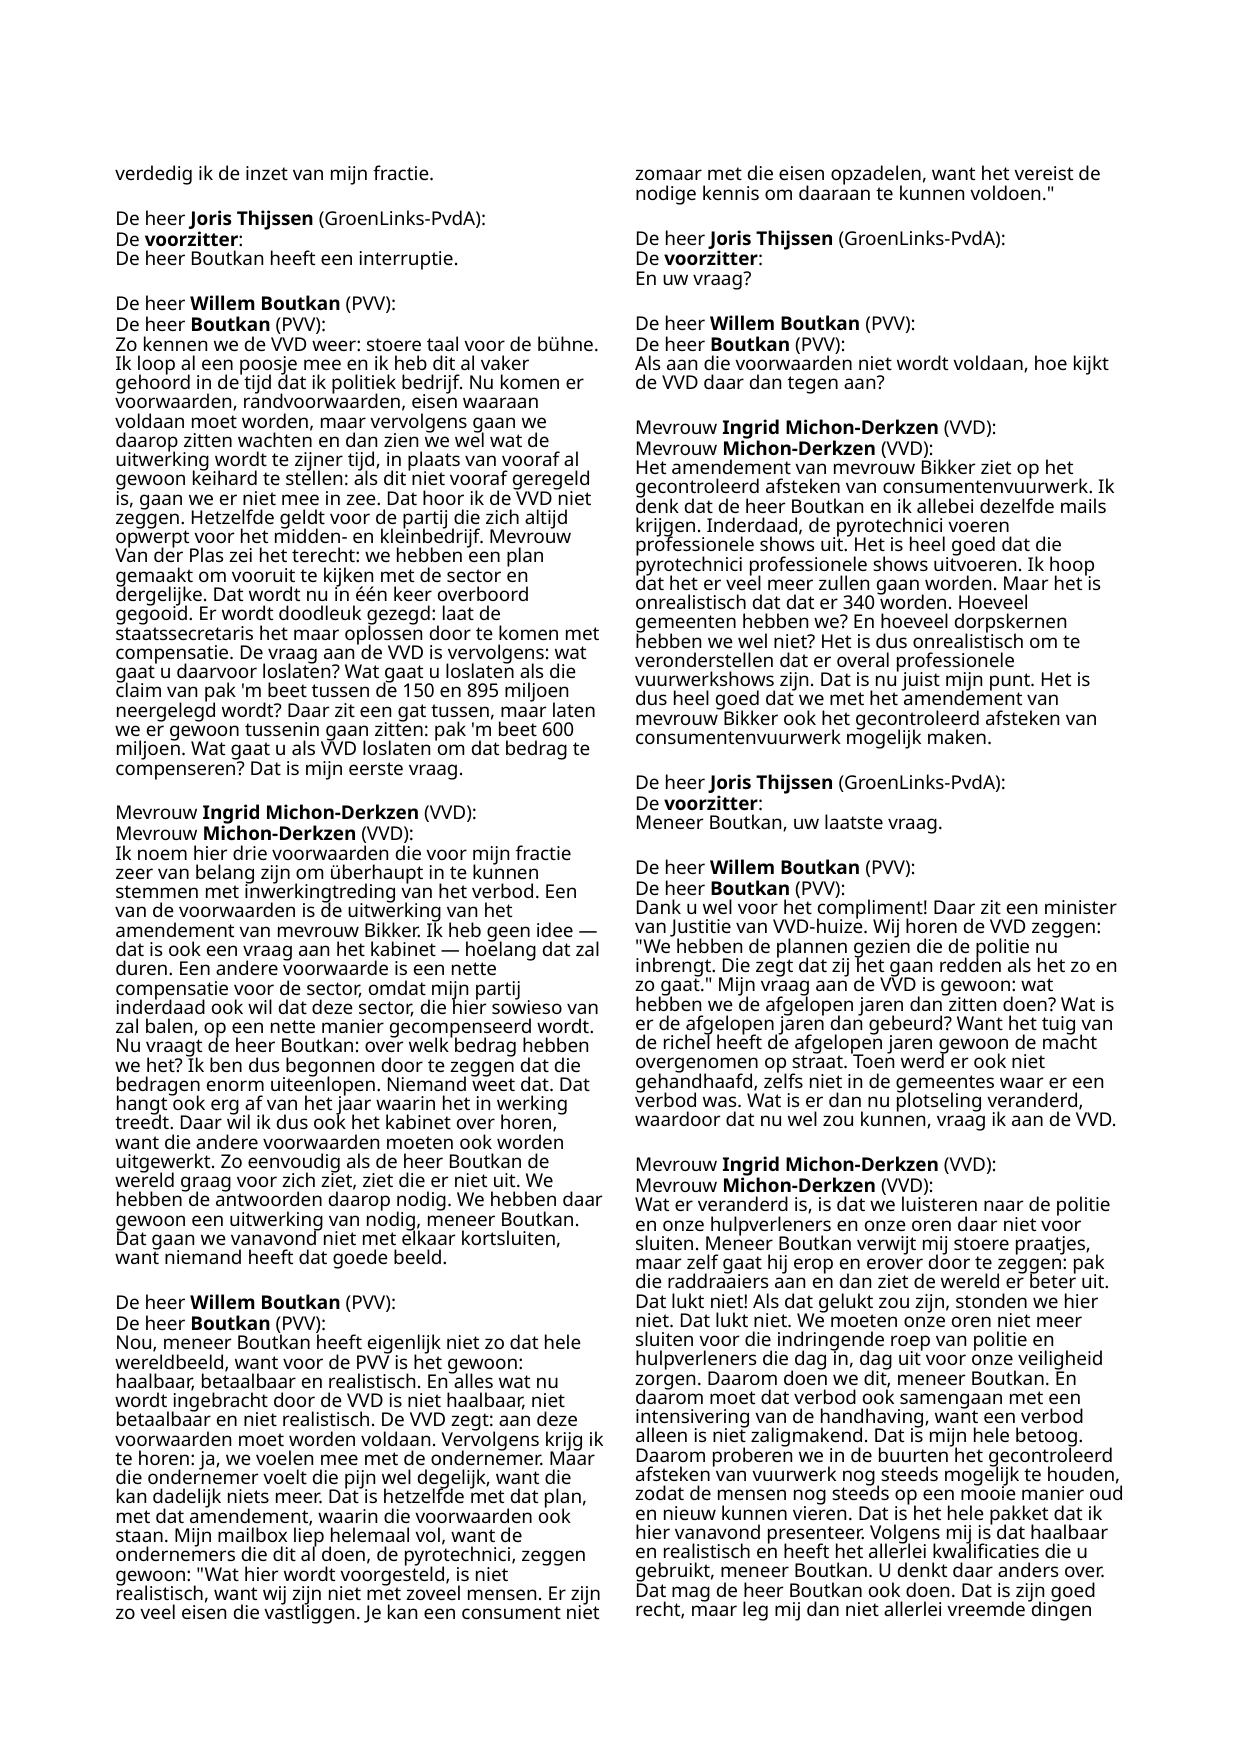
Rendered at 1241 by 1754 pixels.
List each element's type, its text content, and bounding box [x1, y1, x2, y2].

text De heer Boutkan heeft een interruptie. [115, 250, 605, 270]
text De heer Boutkan (PVV): [635, 880, 1125, 899]
text Nou, meneer Boutkan heeft eigenlijk niet zo dat hele wereldbeeld, want voor de PVV is het gewoon: haalbaar, betaalbaar en realistisch. En alles wat nu wordt ingebracht door de VVD is niet haalbaar, niet betaalbaar en niet realistisch. De VVD zegt: aan deze voorwaarden moet worden voldaan. Vervolgens krijg ik te horen: ja, we voelen mee met de ondernemer. Maar die ondernemer voelt die pijn wel degelijk, want die kan dadelijk niets meer. Dat is hetzelfde met dat plan, met dat amendement, waarin die voorwaarden ook staan. Mijn mailbox liep helemaal vol, want de ondernemers die dit al doen, de pyrotechnici, zeggen gewoon: "Wat hier wordt voorgesteld, is niet realistisch, want wij zijn niet met zoveel mensen. Er zijn zo veel eisen die vastliggen. Je kan een consument niet [115, 1334, 605, 1623]
text Dank u wel voor het compliment! Daar zit een minister van Justitie van VVD-huize. Wij horen de VVD zeggen: "We hebben de plannen gezien die de politie nu inbrengt. Die zegt dat zij het gaan redden als het zo en zo gaat." Mijn vraag aan de VVD is gewoon: wat hebben we de afgelopen jaren dan zitten doen? Wat is er de afgelopen jaren dan gebeurd? Want het tuig van de richel heeft de afgelopen jaren gewoon de macht overgenomen op straat. Toen werd er ook niet gehandhaafd, zelfs niet in de gemeentes waar er een verbod was. Wat is er dan nu plotseling veranderd, waardoor dat nu wel zou kunnen, vraag ik aan de VVD. [635, 899, 1125, 1130]
text Mevrouw Ingrid Michon-Derkzen (VVD): [115, 799, 605, 825]
text De heer Willem Boutkan (PVV): [635, 310, 1125, 336]
text Als aan die voorwaarden niet wordt voldaan, hoe kijkt de VVD daar dan tegen aan? [635, 355, 1125, 393]
text De heer Boutkan (PVV): [115, 316, 605, 336]
text En uw vraag? [635, 270, 1125, 289]
text De heer Willem Boutkan (PVV): [115, 1289, 605, 1315]
text Meneer Boutkan, uw laatste vraag. [635, 814, 1125, 833]
text De heer Joris Thijssen (GroenLinks-PvdA): [635, 225, 1125, 250]
text Het amendement van mevrouw Bikker ziet op het gecontroleerd afsteken van consumentenvuurwerk. Ik denk dat de heer Boutkan en ik allebei dezelfde mails krijgen. Inderdaad, de pyrotechnici voeren professionele shows uit. Het is heel goed dat die pyrotechnici professionele shows uitvoeren. Ik hoop dat het er veel meer zullen gaan worden. Maar het is onrealistisch dat dat er 340 worden. Hoeveel gemeenten hebben we? En hoeveel dorpskernen hebben we wel niet? Het is dus onrealistisch om te veronderstellen dat er overal professionele vuurwerkshows zijn. Dat is nu juist mijn punt. Het is dus heel goed dat we met het amendement van mevrouw Bikker ook het gecontroleerd afsteken van consumentenvuurwerk mogelijk maken. [635, 459, 1125, 748]
text De voorzitter: [115, 231, 605, 250]
text Ik noem hier drie voorwaarden die voor mijn fractie zeer van belang zijn om überhaupt in te kunnen stemmen met inwerkingtreding van het verbod. Een van de voorwaarden is de uitwerking van het amendement van mevrouw Bikker. Ik heb geen idee — dat is ook een vraag aan het kabinet — hoelang dat zal duren. Een andere voorwaarde is een nette compensatie voor de sector, omdat mijn partij inderdaad ook wil dat deze sector, die hier sowieso van zal balen, op een nette manier gecompenseerd wordt. Nu vraagt de heer Boutkan: over welk bedrag hebben we het? Ik ben dus begonnen door te zeggen dat die bedragen enorm uiteenlopen. Niemand weet dat. Dat hangt ook erg af van het jaar waarin het in werking treedt. Daar wil ik dus ook het kabinet over horen, want die andere voorwaarden moeten ook worden uitgewerkt. Zo eenvoudig als de heer Boutkan de wereld graag voor zich ziet, ziet die er niet uit. We hebben de antwoorden daarop nodig. We hebben daar gewoon een uitwerking van nodig, meneer Boutkan. Dat gaan we vanavond niet met elkaar kortsluiten, want niemand heeft dat goede beeld. [115, 844, 605, 1268]
text Mevrouw Ingrid Michon-Derkzen (VVD): [635, 414, 1125, 440]
text Zo kennen we de VVD weer: stoere taal voor de bühne. Ik loop al een poosje mee en ik heb dit al vaker gehoord in de tijd dat ik politiek bedrijf. Nu komen er voorwaarden, randvoorwaarden, eisen waaraan voldaan moet worden, maar vervolgens gaan we daarop zitten wachten en dan zien we wel wat de uitwerking wordt te zijner tijd, in plaats van vooraf al gewoon keihard te stellen: als dit niet vooraf geregeld is, gaan we er niet mee in zee. Dat hoor ik de VVD niet zeggen. Hetzelfde geldt voor de partij die zich altijd opwerpt voor het midden- en kleinbedrijf. Mevrouw Van der Plas zei het terecht: we hebben een plan gemaakt om vooruit te kijken met de sector en dergelijke. Dat wordt nu in één keer overboord gegooid. Er wordt doodleuk gezegd: laat de staatssecretaris het maar oplossen door te komen met compensatie. De vraag aan de VVD is vervolgens: wat gaat u daarvoor loslaten? Wat gaat u loslaten als die claim van pak 'm beet tussen de 150 en 895 miljoen neergelegd wordt? Daar zit een gat tussen, maar laten we er gewoon tussenin gaan zitten: pak 'm beet 600 miljoen. Wat gaat u als VVD loslaten om dat bedrag te compenseren? Dat is mijn eerste vraag. [115, 336, 605, 779]
text De heer Willem Boutkan (PVV): [635, 854, 1125, 880]
text Mevrouw Michon-Derkzen (VVD): [635, 1177, 1125, 1196]
text De heer Boutkan (PVV): [115, 1315, 605, 1334]
text De heer Joris Thijssen (GroenLinks-PvdA): [115, 205, 605, 231]
text verdedig ik de inzet van mijn fractie. [115, 165, 605, 184]
text Mevrouw Ingrid Michon-Derkzen (VVD): [635, 1151, 1125, 1177]
text Wat er veranderd is, is dat we luisteren naar de politie en onze hulpverleners en onze oren daar niet voor sluiten. Meneer Boutkan verwijt mij stoere praatjes, maar zelf gaat hij erop en erover door te zeggen: pak die raddraaiers aan en dan ziet de wereld er beter uit. Dat lukt niet! Als dat gelukt zou zijn, stonden we hier niet. Dat lukt niet. We moeten onze oren niet meer sluiten voor die indringende roep van politie en hulpverleners die dag in, dag uit voor onze veiligheid zorgen. Daarom doen we dit, meneer Boutkan. En daarom moet dat verbod ook samengaan met een intensivering van de handhaving, want een verbod alleen is niet zaligmakend. Dat is mijn hele betoog. Daarom proberen we in de buurten het gecontroleerd afsteken van vuurwerk nog steeds mogelijk te houden, zodat de mensen nog steeds op een mooie manier oud en nieuw kunnen vieren. Dat is het hele pakket dat ik hier vanavond presenteer. Volgens mij is dat haalbaar en realistisch en heeft het allerlei kwalificaties die u gebruikt, meneer Boutkan. U denkt daar anders over. Dat mag de heer Boutkan ook doen. Dat is zijn goed recht, maar leg mij dan niet allerlei vreemde dingen [635, 1196, 1125, 1620]
text De heer Boutkan (PVV): [635, 336, 1125, 355]
text De heer Joris Thijssen (GroenLinks-PvdA): [635, 769, 1125, 795]
text De voorzitter: [635, 795, 1125, 814]
text Mevrouw Michon-Derkzen (VVD): [635, 440, 1125, 459]
text zomaar met die eisen opzadelen, want het vereist de nodige kennis om daaraan te kunnen voldoen." [635, 165, 1125, 204]
text Mevrouw Michon-Derkzen (VVD): [115, 825, 605, 844]
text De voorzitter: [635, 250, 1125, 270]
text De heer Willem Boutkan (PVV): [115, 291, 605, 316]
